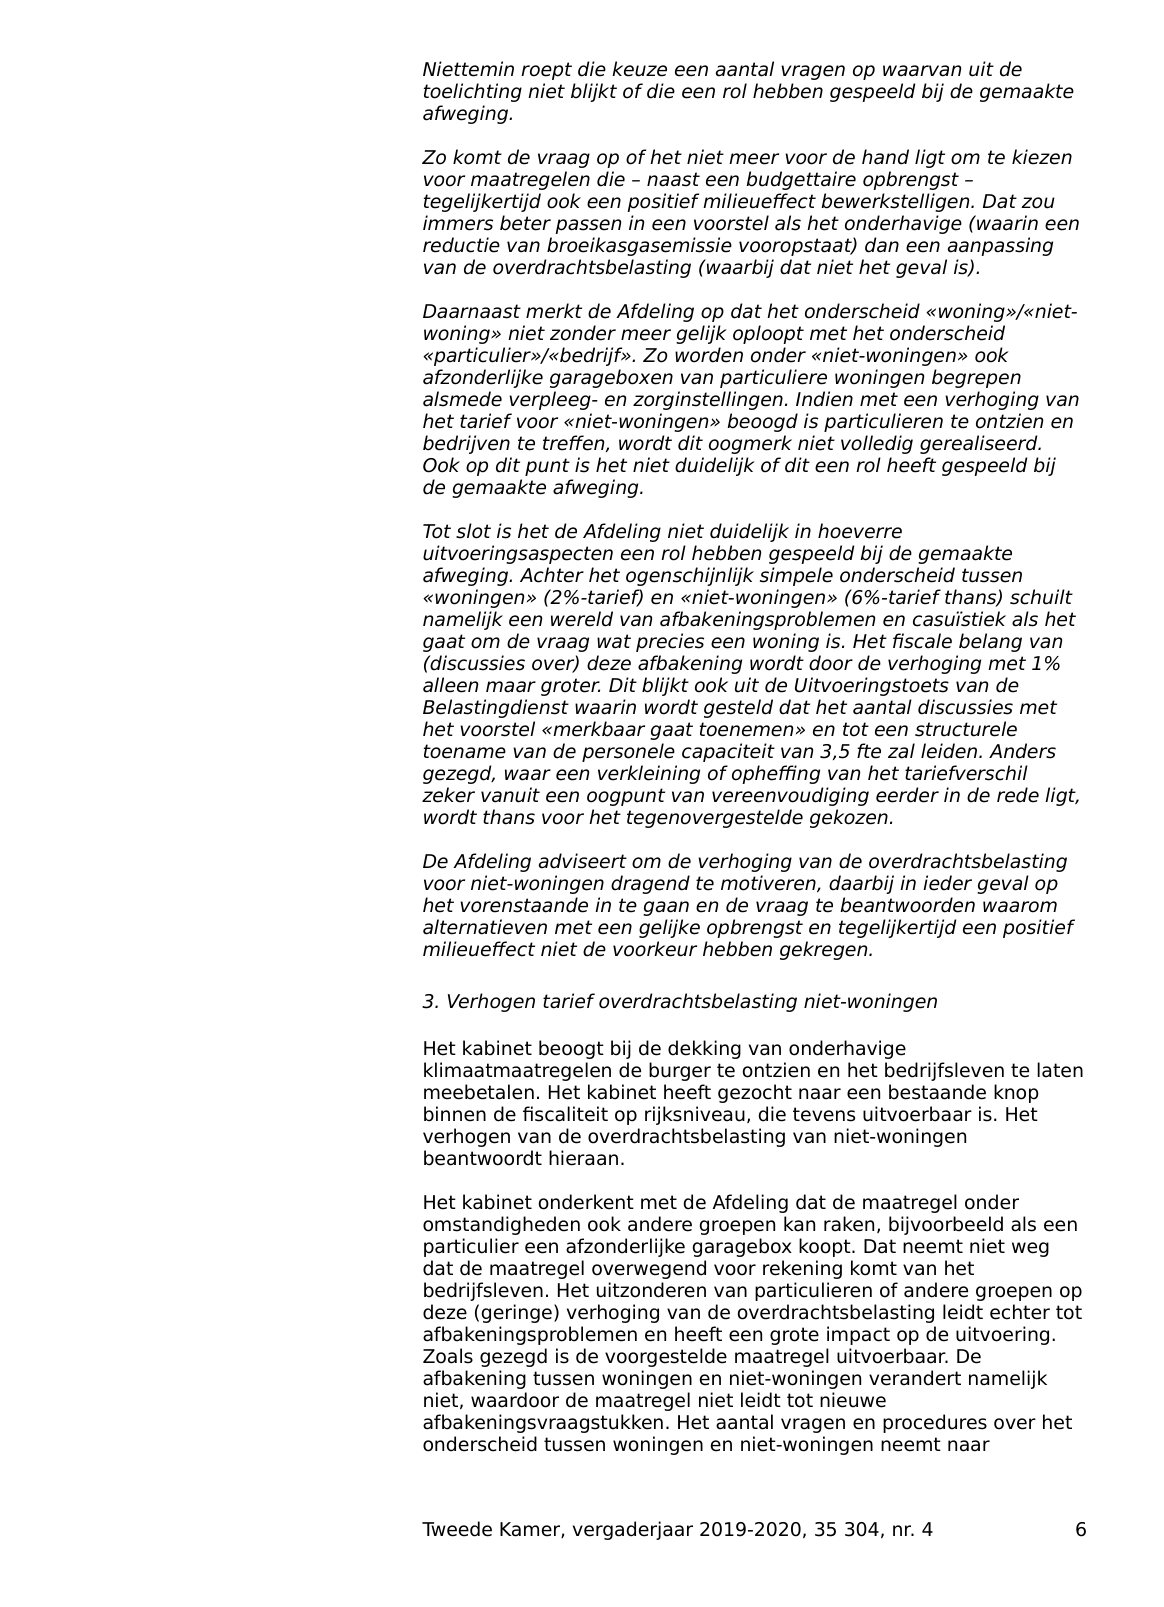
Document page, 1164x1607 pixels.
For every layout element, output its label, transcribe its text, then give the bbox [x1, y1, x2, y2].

text De Afdeling adviseert om de verhoging van de overdrachtsbelasting voor niet-woningen dragend te motiveren, daarbij in ieder geval op het vorenstaande in te gaan en de vraag te beantwoorden waarom alternatieven met een gelijke opbrengst en tegelijkertijd een positief milieueffect niet de voorkeur hebben gekregen. [422, 851, 1087, 961]
text Niettemin roept die keuze een aantal vragen op waarvan uit de toelichting niet blijkt of die een rol hebben gespeeld bij de gemaakte afweging. [422, 59, 1087, 125]
text Daarnaast merkt de Afdeling op dat het onderscheid «woning»/«niet-woning» niet zonder meer gelijk oploopt met het onderscheid «particulier»/«bedrijf». Zo worden onder «niet-woningen» ook afzonderlijke garageboxen van particuliere woningen begrepen alsmede verpleeg- en zorginstellingen. Indien met een verhoging van het tarief voor «niet-woningen» beoogd is particulieren te ontzien en bedrijven te treffen, wordt dit oogmerk niet volledig gerealiseerd. Ook op dit punt is het niet duidelijk of dit een rol heeft gespeeld bij de gemaakte afweging. [422, 301, 1087, 499]
text Zo komt de vraag op of het niet meer voor de hand ligt om te kiezen voor maatregelen die – naast een budgettaire opbrengst – tegelijkertijd ook een positief milieueffect bewerkstelligen. Dat zou immers beter passen in een voorstel als het onderhavige (waarin een reductie van broeikasgasemissie vooropstaat) dan een aanpassing van de overdrachtsbelasting (waarbij dat niet het geval is). [422, 147, 1087, 279]
text Tot slot is het de Afdeling niet duidelijk in hoeverre uitvoeringsaspecten een rol hebben gespeeld bij de gemaakte afweging. Achter het ogenschijnlijk simpele onderscheid tussen «woningen» (2%-tarief) en «niet-woningen» (6%-tarief thans) schuilt namelijk een wereld van afbakeningsproblemen en casuïstiek als het gaat om de vraag wat precies een woning is. Het fiscale belang van (discussies over) deze afbakening wordt door de verhoging met 1% alleen maar groter. Dit blijkt ook uit de Uitvoeringstoets van de Belastingdienst waarin wordt gesteld dat het aantal discussies met het voorstel «merkbaar gaat toenemen» en tot een structurele toename van de personele capaciteit van 3,5 fte zal leiden. Anders gezegd, waar een verkleining of opheffing van het tariefverschil zeker vanuit een oogpunt van vereenvoudiging eerder in de rede ligt, wordt thans voor het tegenovergestelde gekozen. [422, 521, 1087, 829]
text Het kabinet beoogt bij de dekking van onderhavige klimaatmaatregelen de burger te ontzien en het bedrijfsleven te laten meebetalen. Het kabinet heeft gezocht naar een bestaande knop binnen de fiscaliteit op rijksniveau, die tevens uitvoerbaar is. Het verhogen van de overdrachtsbelasting van niet-woningen beantwoordt hieraan. [422, 1038, 1087, 1170]
text Het kabinet onderkent met de Afdeling dat de maatregel onder omstandigheden ook andere groepen kan raken, bijvoorbeeld als een particulier een afzonderlijke garagebox koopt. Dat neemt niet weg dat de maatregel overwegend voor rekening komt van het bedrijfsleven. Het uitzonderen van particulieren of andere groepen op deze (geringe) verhoging van de overdrachtsbelasting leidt echter tot afbakeningsproblemen en heeft een grote impact op de uitvoering. Zoals gezegd is de voorgestelde maatregel uitvoerbaar. De afbakening tussen woningen en niet-woningen verandert namelijk niet, waardoor de maatregel niet leidt tot nieuwe afbakeningsvraagstukken. Het aantal vragen en procedures over het onderscheid tussen woningen en niet-woningen neemt naar [422, 1192, 1087, 1456]
subtitle 3. Verhogen tarief overdrachtsbelasting niet-woningen [422, 991, 1087, 1013]
